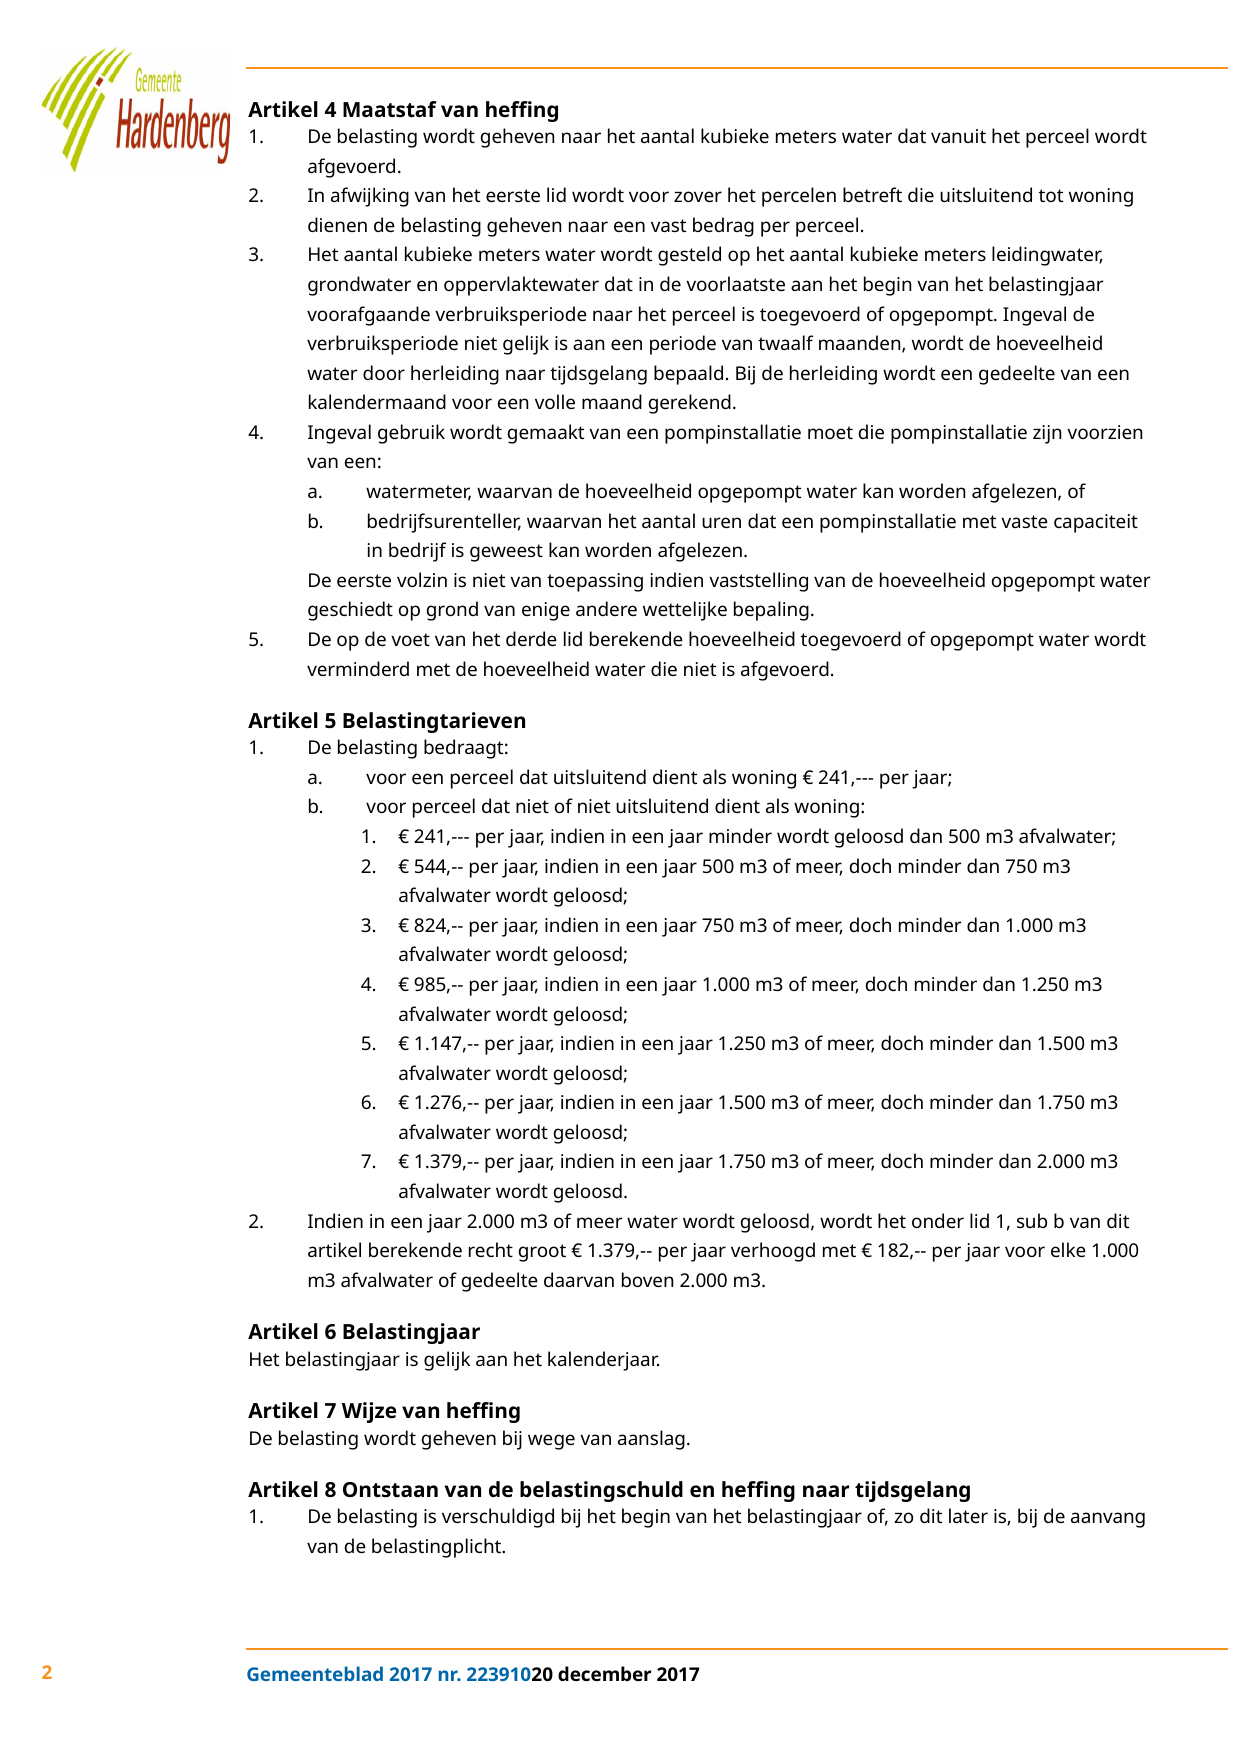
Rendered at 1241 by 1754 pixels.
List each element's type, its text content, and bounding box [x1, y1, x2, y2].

list De belasting bedraagt: [248, 734, 1152, 760]
list voor perceel dat niet of niet uitsluitend dient als woning: [307, 794, 1152, 819]
list € 985,-- per jaar, indien in een jaar 1.000 m3 of meer, doch minder dan 1.250 m3 afvalwater wordt geloosd; [361, 971, 1152, 1027]
list € 1.276,-- per jaar, indien in een jaar 1.500 m3 of meer, doch minder dan 1.750 m3 afvalwater wordt geloosd; [361, 1089, 1152, 1145]
list Het aantal kubieke meters water wordt gesteld op het aantal kubieke meters leidingwater, grondwater en oppervlaktewater dat in de voorlaatste aan het begin van het belastingjaar voorafgaande verbruiksperiode naar het perceel is toegevoerd of opgepompt. Ingeval de verbruiksperiode niet gelijk is aan een periode van twaalf maanden, wordt de hoeveelheid water door herleiding naar tijdsgelang bepaald. Bij de herleiding wordt een gedeelte van een kalendermaand voor een volle maand gerekend. [248, 242, 1152, 415]
list bedrijfsurenteller, waarvan het aantal uren dat een pompinstallatie met vaste capaciteit in bedrijf is geweest kan worden afgelezen. [307, 508, 1152, 563]
list De belasting is verschuldigd bij het begin van het belastingjaar of, zo dit later is, bij de aanvang van de belastingplicht. [248, 1504, 1152, 1559]
list In afwijking van het eerste lid wordt voor zover het percelen betreft die uitsluitend tot woning dienen de belasting geheven naar een vast bedrag per perceel. [248, 182, 1152, 238]
text Artikel 5 Belastingtarieven [248, 706, 1152, 734]
list De eerste volzin is niet van toepassing indien vaststelling van de hoeveelheid opgepompt water geschiedt op grond van enige andere wettelijke bepaling. [248, 567, 1152, 622]
picture [41, 47, 231, 172]
text De belasting wordt geheven bij wege van aanslag. [248, 1425, 1152, 1451]
text Artikel 4 Maatstaf van heffing [248, 95, 1152, 123]
list De belasting wordt geheven naar het aantal kubieke meters water dat vanuit het perceel wordt afgevoerd. [248, 123, 1152, 178]
list Indien in een jaar 2.000 m3 of meer water wordt geloosd, wordt het onder lid 1, sub b van dit artikel berekende recht groot € 1.379,-- per jaar verhoogd met € 182,-- per jaar voor elke 1.000 m3 afvalwater of gedeelte daarvan boven 2.000 m3. [248, 1208, 1152, 1293]
list De op de voet van het derde lid berekende hoeveelheid toegevoerd of opgepompt water wordt verminderd met de hoeveelheid water die niet is afgevoerd. [248, 626, 1152, 681]
list watermeter, waarvan de hoeveelheid opgepompt water kan worden afgelezen, of [307, 478, 1152, 504]
text Artikel 8 Ontstaan van de belastingschuld en heffing naar tijdsgelang [248, 1475, 1152, 1504]
list voor een perceel dat uitsluitend dient als woning € 241,--- per jaar; [307, 764, 1152, 790]
list € 1.379,-- per jaar, indien in een jaar 1.750 m3 of meer, doch minder dan 2.000 m3 afvalwater wordt geloosd. [361, 1149, 1152, 1204]
list € 544,-- per jaar, indien in een jaar 500 m3 of meer, doch minder dan 750 m3 afvalwater wordt geloosd; [361, 853, 1152, 908]
list € 824,-- per jaar, indien in een jaar 750 m3 of meer, doch minder dan 1.000 m3 afvalwater wordt geloosd; [361, 912, 1152, 967]
text Artikel 7 Wijze van heffing [248, 1396, 1152, 1425]
list Ingeval gebruik wordt gemaakt van een pompinstallatie moet die pompinstallatie zijn voorzien van een: [248, 419, 1152, 474]
text Artikel 6 Belastingjaar [248, 1317, 1152, 1346]
text Het belastingjaar is gelijk aan het kalenderjaar. [248, 1346, 1152, 1372]
list € 1.147,-- per jaar, indien in een jaar 1.250 m3 of meer, doch minder dan 1.500 m3 afvalwater wordt geloosd; [361, 1030, 1152, 1086]
list € 241,--- per jaar, indien in een jaar minder wordt geloosd dan 500 m3 afvalwater; [361, 823, 1152, 849]
